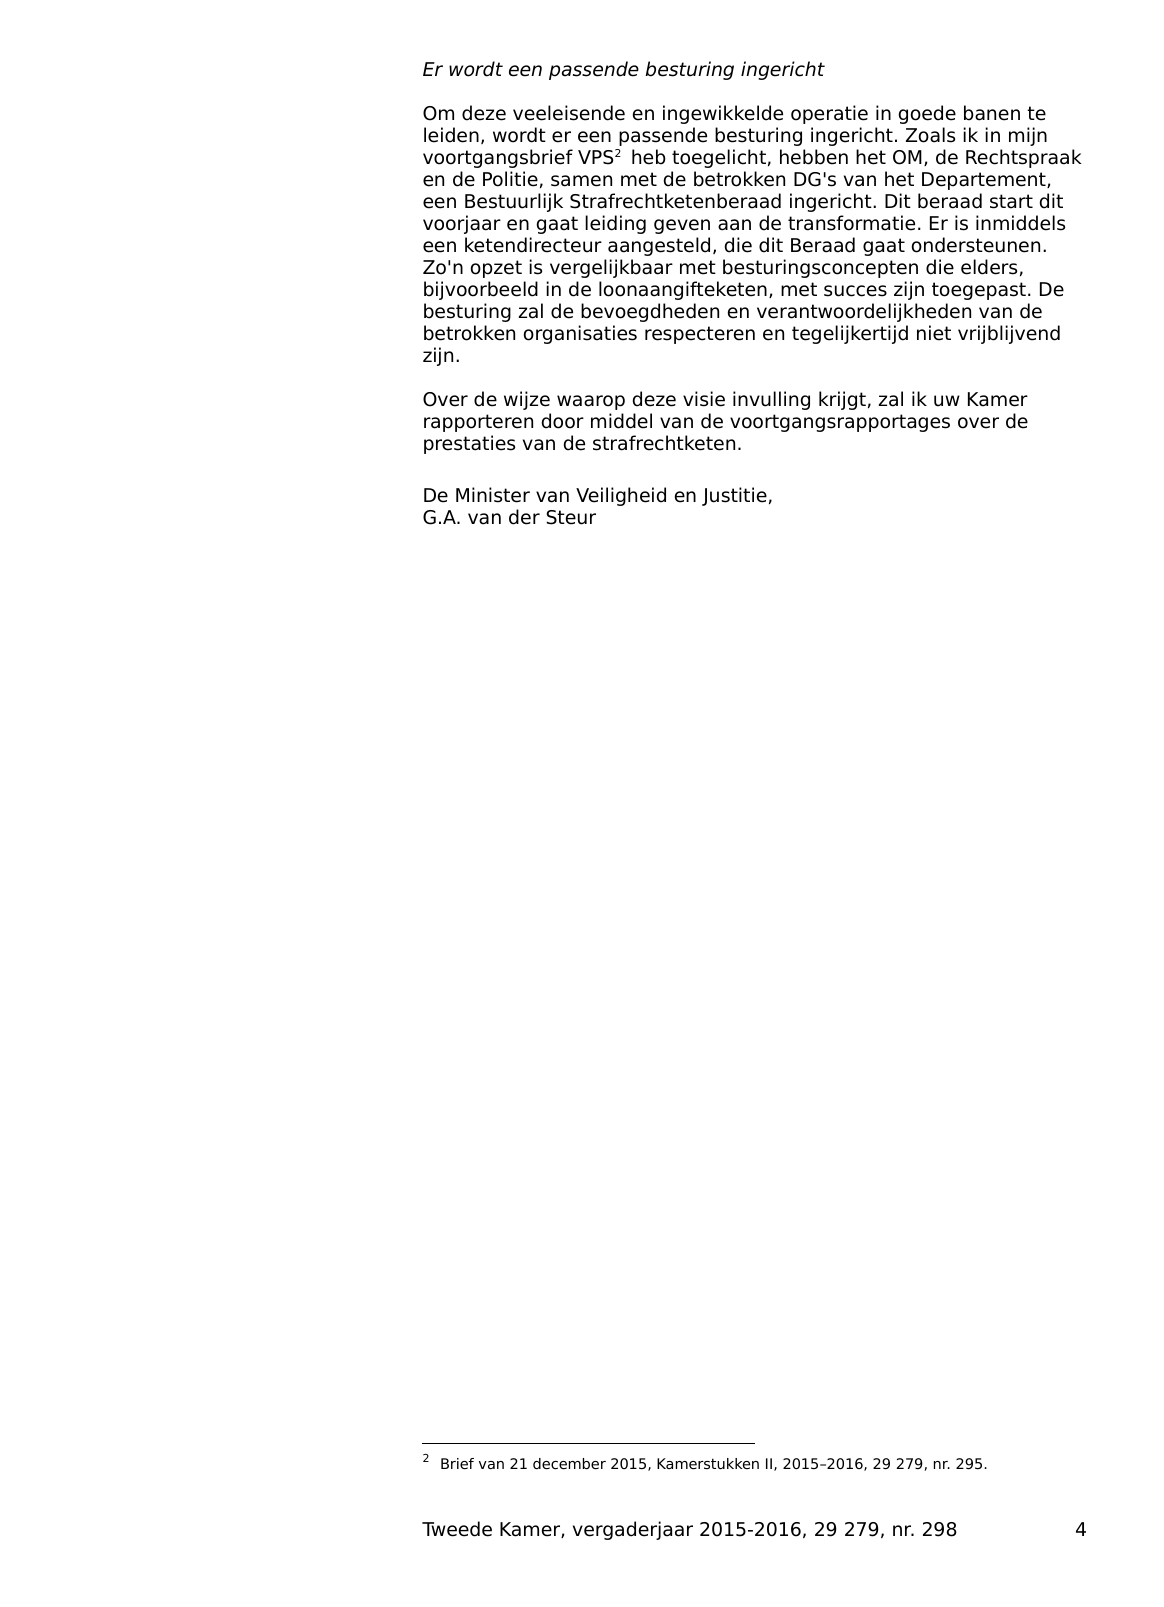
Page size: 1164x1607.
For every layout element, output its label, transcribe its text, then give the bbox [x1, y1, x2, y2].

text De Minister van Veiligheid en Justitie, G.A. van der Steur [422, 485, 1087, 529]
text Over de wijze waarop deze visie invulling krijgt, zal ik uw Kamer rapporteren door middel van de voortgangsrapportages over de prestaties van de strafrechtketen. [422, 389, 1087, 455]
text Brief van 21 december 2015, Kamerstukken II, 2015–2016, 29 279, nr. 295. [422, 1452, 1087, 1474]
text Om deze veeleisende en ingewikkelde operatie in goede banen te leiden, wordt er een passende besturing ingericht. Zoals ik in mijn voortgangsbrief VPS heb toegelicht, hebben het OM, de Rechtspraak en de Politie, samen met de betrokken DG's van het Departement, een Bestuurlijk Strafrechtketenberaad ingericht. Dit beraad start dit voorjaar en gaat leiding geven aan de transformatie. Er is inmiddels een ketendirecteur aangesteld, die dit Beraad gaat ondersteunen. Zo'n opzet is vergelijkbaar met besturingsconcepten die elders, bijvoorbeeld in de loonaangifteketen, met succes zijn toegepast. De besturing zal de bevoegdheden en verantwoordelijkheden van de betrokken organisaties respecteren en tegelijkertijd niet vrijblijvend zijn. [422, 103, 1087, 367]
subtitle Er wordt een passende besturing ingericht [422, 59, 1087, 81]
